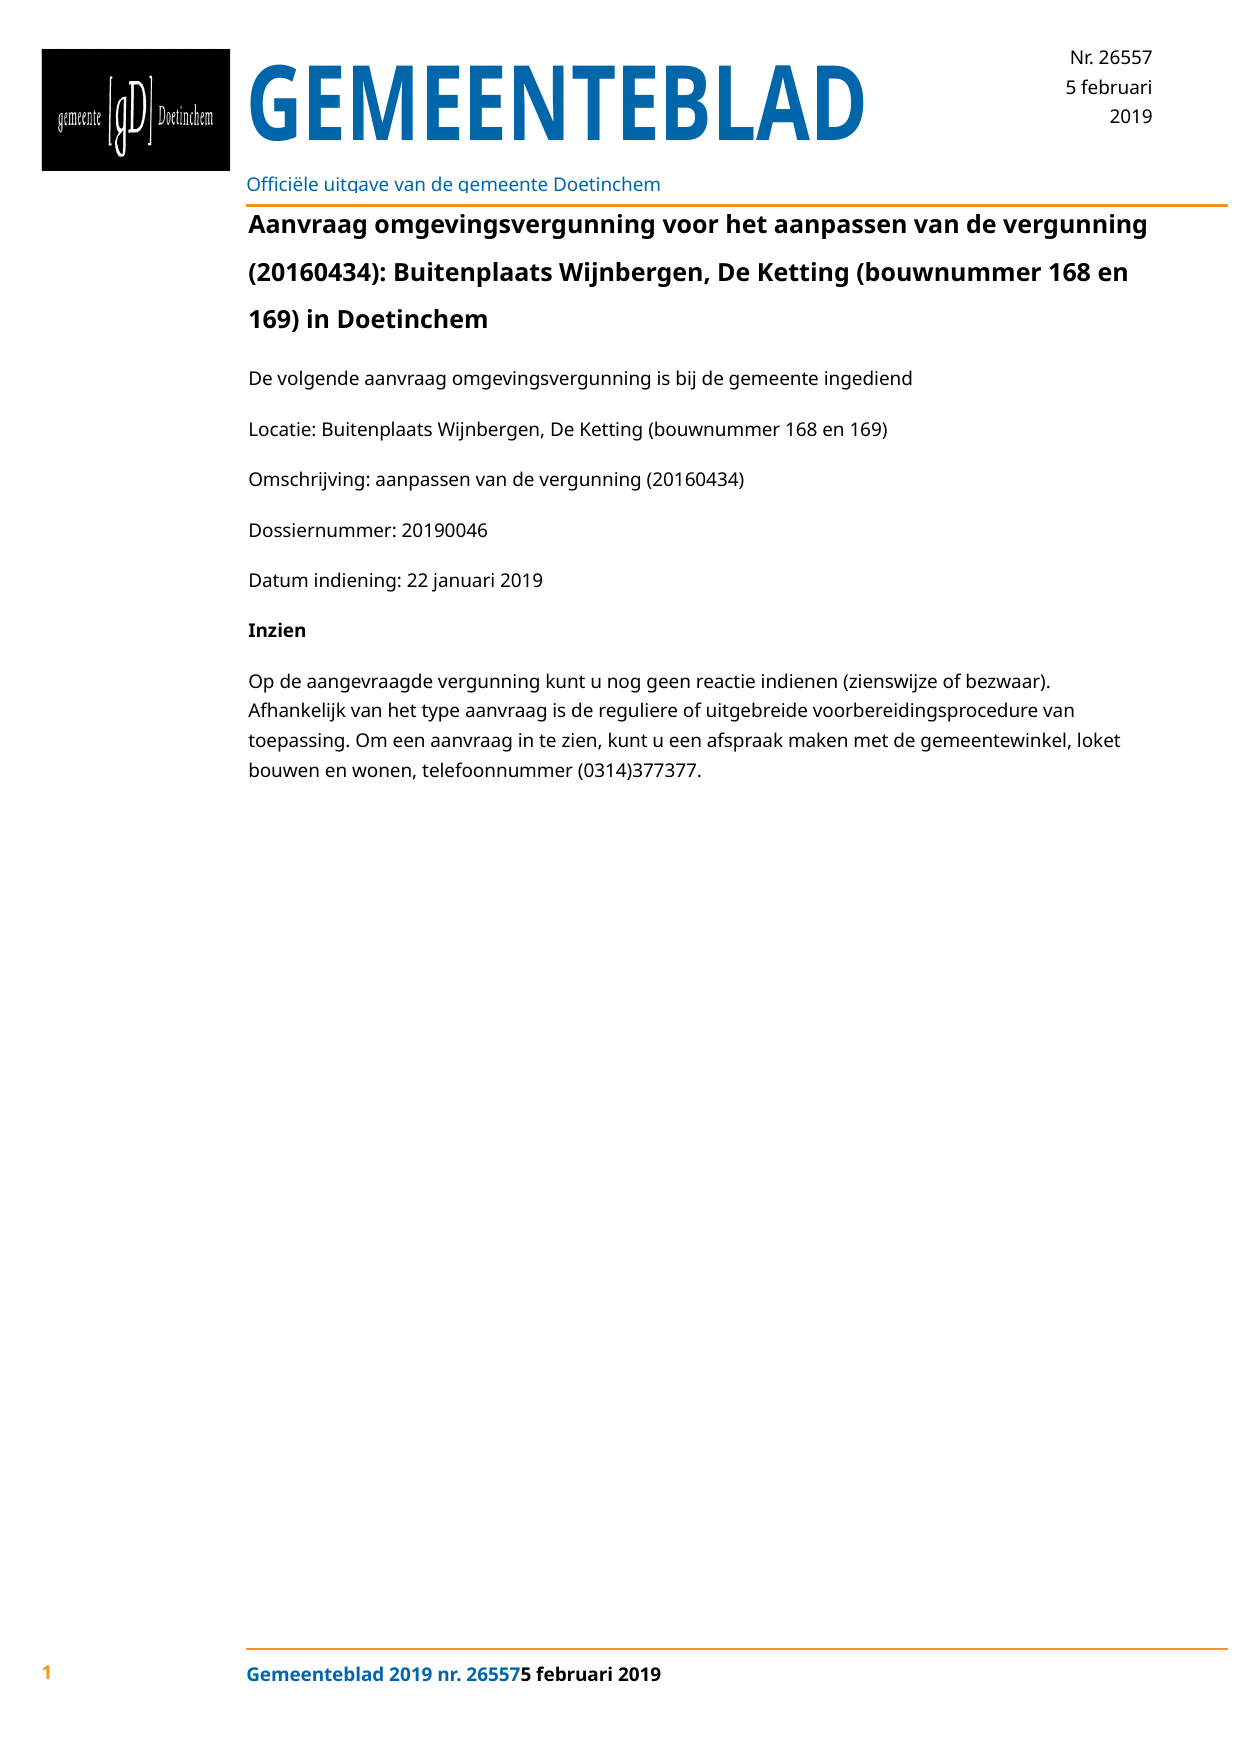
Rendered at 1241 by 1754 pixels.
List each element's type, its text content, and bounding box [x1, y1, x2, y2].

text Omschrijving: aanpassen van de vergunning (20160434) [248, 466, 1152, 492]
text Aanvraag omgevingsvergunning voor het aanpassen van de vergunning (20160434): Buitenplaats Wijnbergen, De Ketting (bouwnummer 168 en 169) in Doetinchem [248, 207, 1152, 336]
picture [41, 47, 231, 172]
text De volgende aanvraag omgevingsvergunning is bij de gemeente ingediend [248, 366, 1152, 391]
text Locatie: Buitenplaats Wijnbergen, De Ketting (bouwnummer 168 en 169) [248, 416, 1152, 442]
text Datum indiening: 22 januari 2019 [248, 567, 1152, 593]
text Inzien [248, 618, 1152, 643]
text Op de aangevraagde vergunning kunt u nog geen reactie indienen (zienswijze of bezwaar). Afhankelijk van het type aanvraag is de reguliere of uitgebreide voorbereidingsprocedure van toepassing. Om een aanvraag in te zien, kunt u een afspraak maken met de gemeentewinkel, loket bouwen en wonen, telefoonnummer (0314)377377. [248, 668, 1152, 782]
text Dossiernummer: 20190046 [248, 517, 1152, 542]
